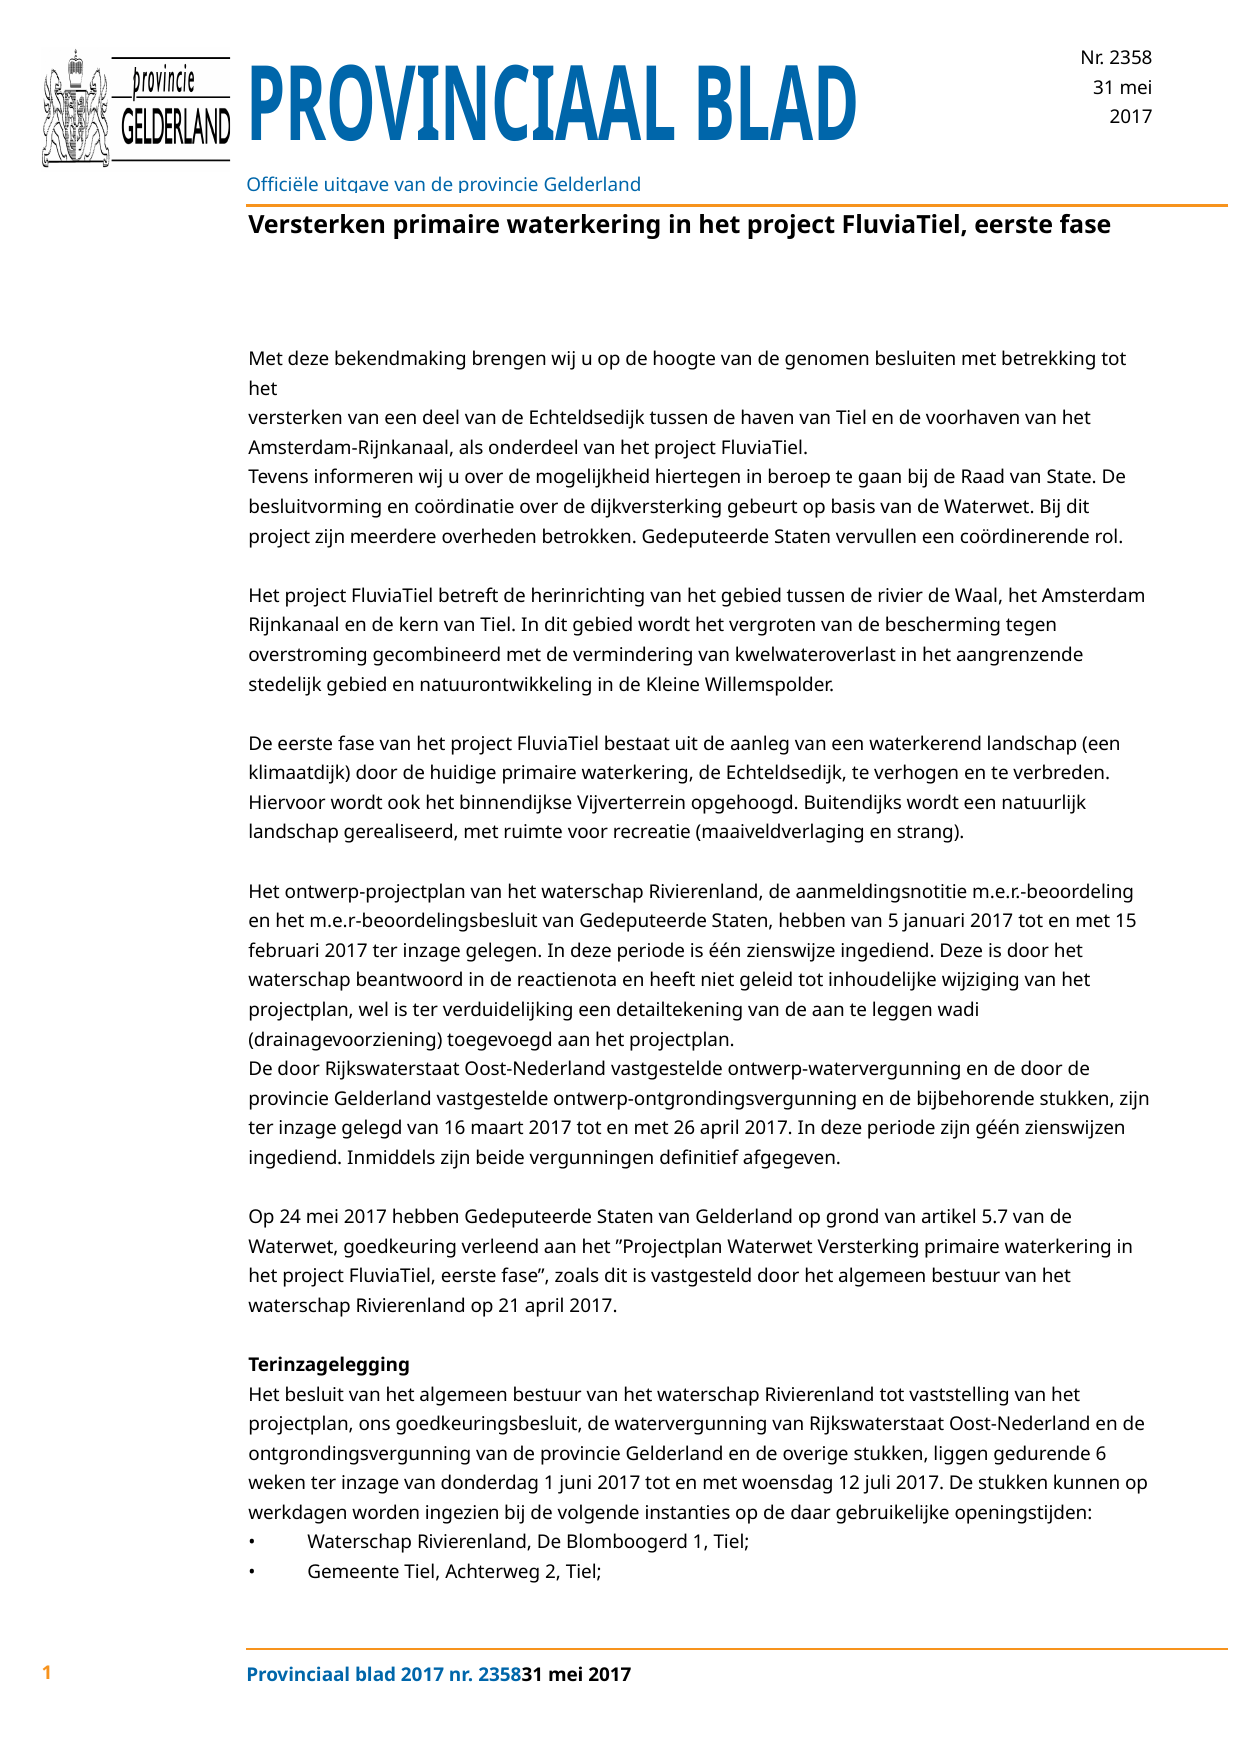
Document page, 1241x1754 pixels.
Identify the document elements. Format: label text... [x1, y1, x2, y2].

text Terinzagelegging [248, 1351, 1152, 1377]
text Tevens informeren wij u over de mogelijkheid hiertegen in beroep te gaan bij de Raad van State. De besluitvorming en coördinatie over de dijkversterking gebeurt op basis van de Waterwet. Bij dit project zijn meerdere overheden betrokken. Gedeputeerde Staten vervullen een coördinerende rol. [248, 464, 1152, 548]
picture [41, 47, 231, 172]
text De eerste fase van het project FluviaTiel bestaat uit de aanleg van een waterkerend landschap (een klimaatdijk) door de huidige primaire waterkering, de Echteldsedijk, te verhogen en te verbreden. Hiervoor wordt ook het binnendijkse Vijverterrein opgehoogd. Buitendijks wordt een natuurlijk landschap gerealiseerd, met ruimte voor recreatie (maaiveldverlaging en strang). [248, 730, 1152, 844]
list Gemeente Tiel, Achterweg 2, Tiel; [248, 1558, 1152, 1584]
text Het besluit van het algemeen bestuur van het waterschap Rivierenland tot vaststelling van het projectplan, ons goedkeuringsbesluit, de watervergunning van Rijkswaterstaat Oost-Nederland en de ontgrondingsvergunning van de provincie Gelderland en de overige stukken, liggen gedurende 6 weken ter inzage van donderdag 1 juni 2017 tot en met woensdag 12 juli 2017. De stukken kunnen op werkdagen worden ingezien bij de volgende instanties op de daar gebruikelijke openingstijden: [248, 1381, 1152, 1525]
text De door Rijkswaterstaat Oost-Nederland vastgestelde ontwerp-watervergunning en de door de provincie Gelderland vastgestelde ontwerp-ontgrondingsvergunning en de bijbehorende stukken, zijn ter inzage gelegd van 16 maart 2017 tot en met 26 april 2017. In deze periode zijn géén zienswijzen ingediend. Inmiddels zijn beide vergunningen definitief afgegeven. [248, 1055, 1152, 1170]
text Het project FluviaTiel betreft de herinrichting van het gebied tussen de rivier de Waal, het Amsterdam Rijnkanaal en de kern van Tiel. In dit gebied wordt het vergroten van de bescherming tegen overstroming gecombineerd met de vermindering van kwelwateroverlast in het aangrenzende stedelijk gebied en natuurontwikkeling in de Kleine Willemspolder. [248, 582, 1152, 696]
text Met deze bekendmaking brengen wij u op de hoogte van de genomen besluiten met betrekking tot het [248, 345, 1152, 401]
text versterken van een deel van de Echteldsedijk tussen de haven van Tiel en de voorhaven van het Amsterdam-Rijnkanaal, als onderdeel van het project FluviaTiel. [248, 404, 1152, 460]
text Op 24 mei 2017 hebben Gedeputeerde Staten van Gelderland op grond van artikel 5.7 van de Waterwet, goedkeuring verleend aan het ”Projectplan Waterwet Versterking primaire waterkering in het project FluviaTiel, eerste fase”, zoals dit is vastgesteld door het algemeen bestuur van het waterschap Rivierenland op 21 april 2017. [248, 1203, 1152, 1318]
text Het ontwerp-projectplan van het waterschap Rivierenland, de aanmeldingsnotitie m.e.r.-beoordeling en het m.e.r-beoordelingsbesluit van Gedeputeerde Staten, hebben van 5 januari 2017 tot en met 15 februari 2017 ter inzage gelegen. In deze periode is één zienswijze ingediend. Deze is door het waterschap beantwoord in de reactienota en heeft niet geleid tot inhoudelijke wijziging van het projectplan, wel is ter verduidelijking een detailtekening van de aan te leggen wadi (drainagevoorziening) toegevoegd aan het projectplan. [248, 878, 1152, 1051]
list Waterschap Rivierenland, De Blomboogerd 1, Tiel; [248, 1529, 1152, 1554]
text Versterken primaire waterkering in het project FluviaTiel, eerste fase [248, 207, 1152, 241]
